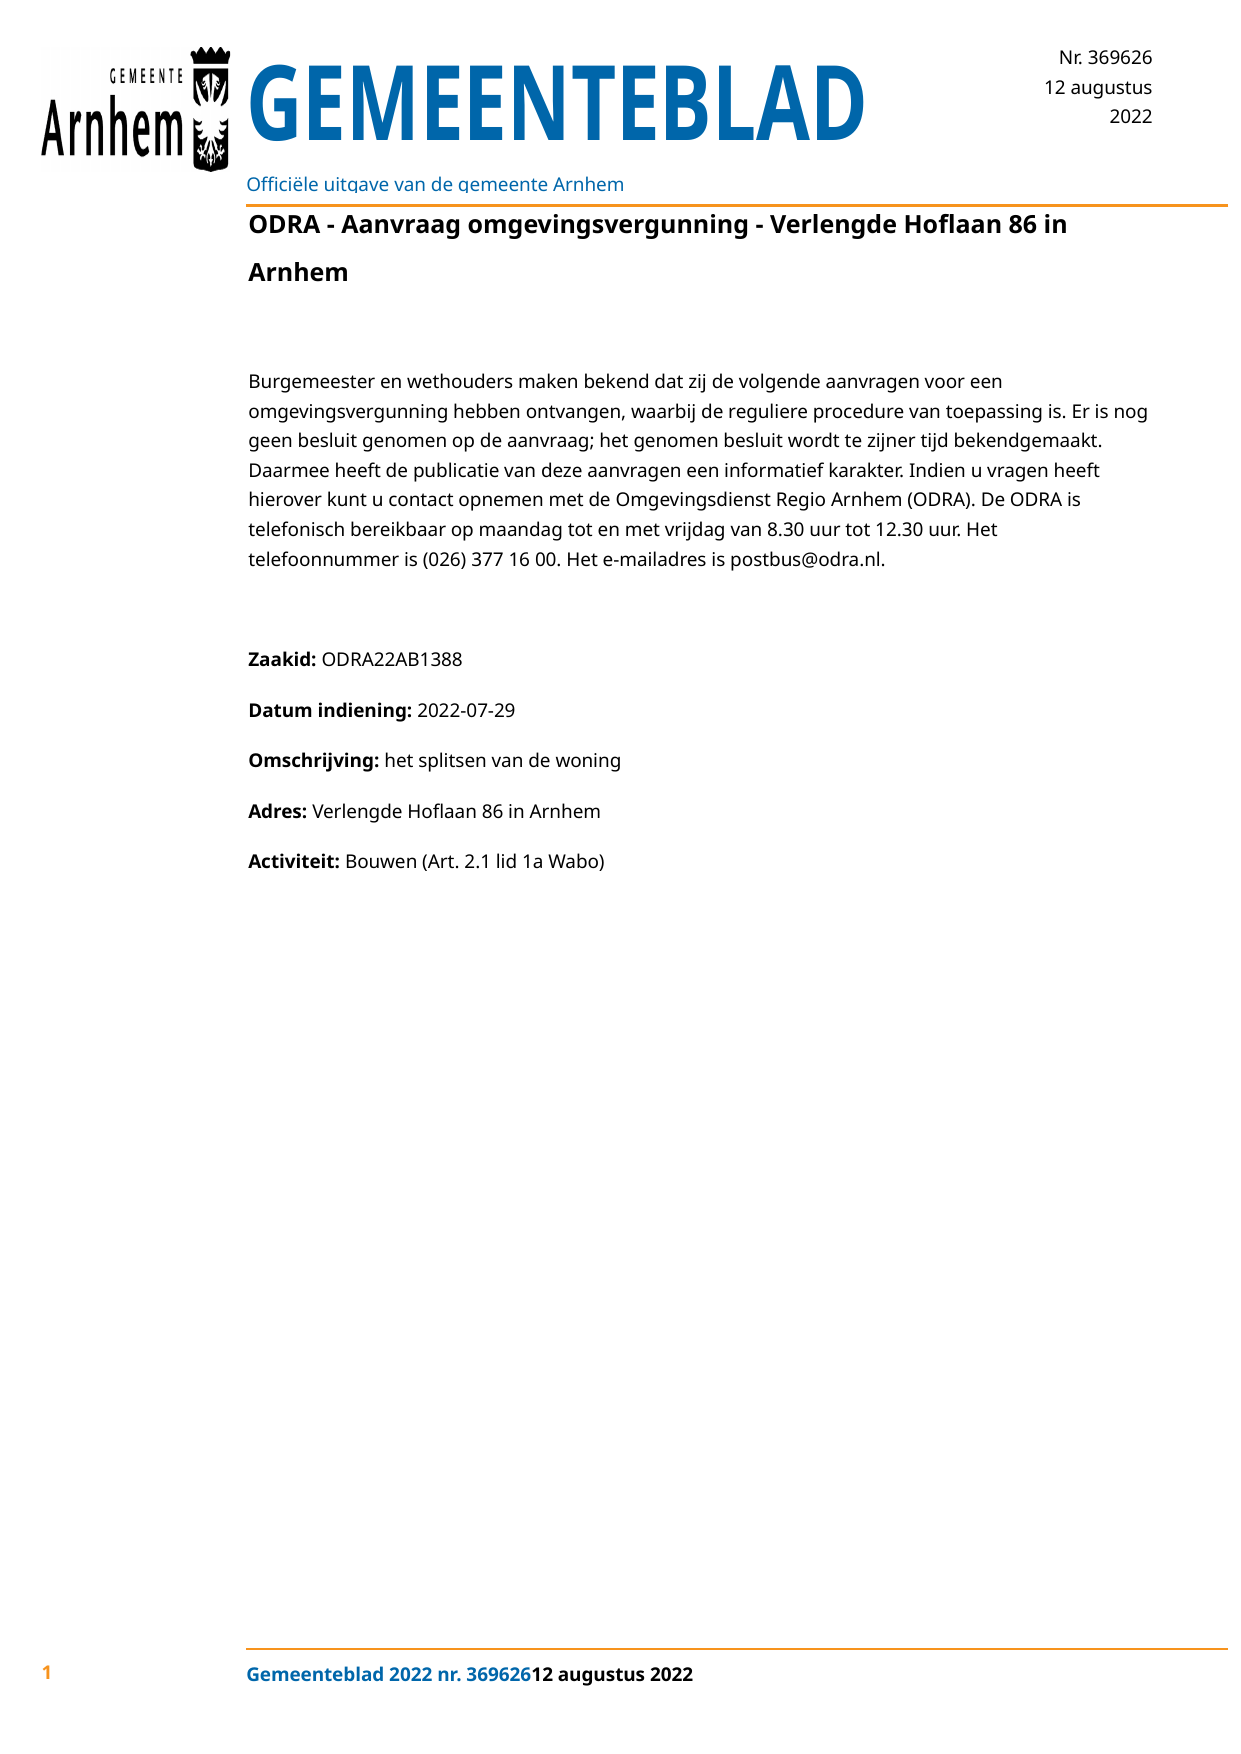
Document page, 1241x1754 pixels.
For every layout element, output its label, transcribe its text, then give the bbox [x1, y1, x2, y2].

text Datum indiening: 2022-07-29 [248, 697, 1152, 723]
text ODRA - Aanvraag omgevingsvergunning - Verlengde Hoflaan 86 in Arnhem [248, 207, 1152, 288]
text Burgemeester en wethouders maken bekend dat zij de volgende aanvragen voor een omgevingsvergunning hebben ontvangen, waarbij de reguliere procedure van toepassing is. Er is nog geen besluit genomen op de aanvraag; het genomen besluit wordt te zijner tijd bekendgemaakt. Daarmee heeft de publicatie van deze aanvragen een informatief karakter. Indien u vragen heeft hierover kunt u contact opnemen met de Omgevingsdienst Regio Arnhem (ODRA). De ODRA is telefonisch bereikbaar op maandag tot en met vrijdag van 8.30 uur tot 12.30 uur. Het telefoonnummer is (026) 377 16 00. Het e-mailadres is postbus@odra.nl. [248, 368, 1152, 572]
picture [41, 47, 231, 172]
text Zaakid: ODRA22AB1388 [248, 647, 1152, 672]
text Omschrijving: het splitsen van de woning [248, 747, 1152, 773]
text Adres: Verlengde Hoflaan 86 in Arnhem [248, 798, 1152, 824]
text Activiteit: Bouwen (Art. 2.1 lid 1a Wabo) [248, 848, 1152, 874]
